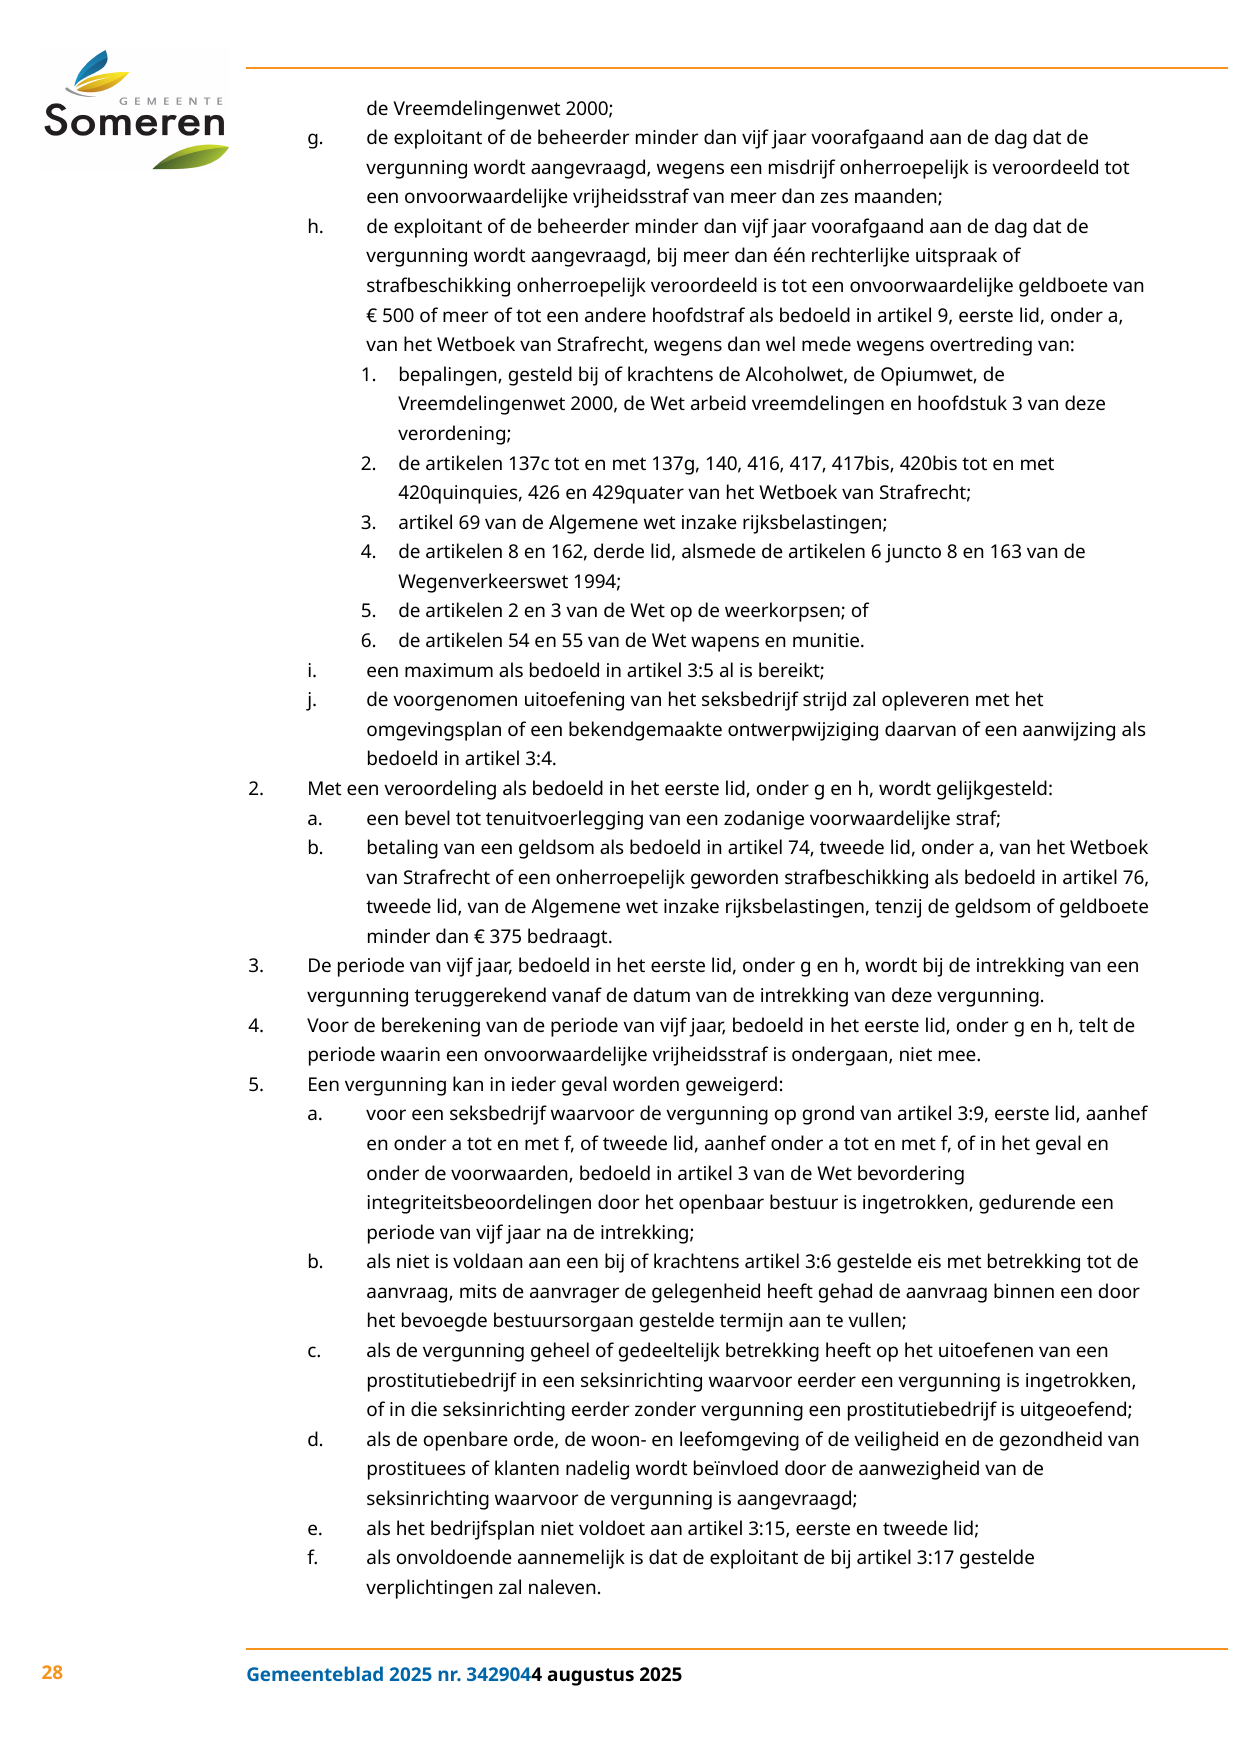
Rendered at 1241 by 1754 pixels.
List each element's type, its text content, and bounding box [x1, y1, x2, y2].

list de artikelen 2 en 3 van de Wet op de weerkorpsen; of [361, 598, 1152, 623]
list de artikelen 137c tot en met 137g, 140, 416, 417, 417bis, 420bis tot en met 420quinquies, 426 en 429quater van het Wetboek van Strafrecht; [361, 450, 1152, 505]
list Voor de berekening van de periode van vijf jaar, bedoeld in het eerste lid, onder g en h, telt de periode waarin een onvoorwaardelijke vrijheidsstraf is ondergaan, niet mee. [248, 1012, 1152, 1067]
list bepalingen, gesteld bij of krachtens de Alcoholwet, de Opiumwet, de Vreemdelingenwet 2000, de Wet arbeid vreemdelingen en hoofdstuk 3 van deze verordening; [361, 361, 1152, 446]
list artikel 69 van de Algemene wet inzake rijksbelastingen; [361, 509, 1152, 535]
list een bevel tot tenuitvoerlegging van een zodanige voorwaardelijke straf; [307, 805, 1152, 831]
list betaling van een geldsom als bedoeld in artikel 74, tweede lid, onder a, van het Wetboek van Strafrecht of een onherroepelijk geworden strafbeschikking als bedoeld in artikel 76, tweede lid, van de Algemene wet inzake rijksbelastingen, tenzij de geldsom of geldboete minder dan € 375 bedraagt. [307, 834, 1152, 949]
list de artikelen 54 en 55 van de Wet wapens en munitie. [361, 627, 1152, 653]
list als het bedrijfsplan niet voldoet aan artikel 3:15, eerste en tweede lid; [307, 1515, 1152, 1541]
list een maximum als bedoeld in artikel 3:5 al is bereikt; [307, 657, 1152, 683]
picture [41, 47, 231, 172]
list als de vergunning geheel of gedeeltelijk betrekking heeft op het uitoefenen van een prostitutiebedrijf in een seksinrichting waarvoor eerder een vergunning is ingetrokken, of in die seksinrichting eerder zonder vergunning een prostitutiebedrijf is uitgeoefend; [307, 1337, 1152, 1422]
list de artikelen 8 en 162, derde lid, alsmede de artikelen 6 juncto 8 en 163 van de Wegenverkeerswet 1994; [361, 538, 1152, 594]
list de Vreemdelingenwet 2000; [307, 95, 1152, 121]
list de voorgenomen uitoefening van het seksbedrijf strijd zal opleveren met het omgevingsplan of een bekendgemaakte ontwerpwijziging daarvan of een aanwijzing als bedoeld in artikel 3:4. [307, 686, 1152, 771]
list voor een seksbedrijf waarvoor de vergunning op grond van artikel 3:9, eerste lid, aanhef en onder a tot en met f, of tweede lid, aanhef onder a tot en met f, of in het geval en onder de voorwaarden, bedoeld in artikel 3 van de Wet bevordering integriteitsbeoordelingen door het openbaar bestuur is ingetrokken, gedurende een periode van vijf jaar na de intrekking; [307, 1101, 1152, 1245]
list als onvoldoende aannemelijk is dat de exploitant de bij artikel 3:17 gestelde verplichtingen zal naleven. [307, 1544, 1152, 1600]
list Met een veroordeling als bedoeld in het eerste lid, onder g en h, wordt gelijkgesteld: [248, 775, 1152, 801]
list Een vergunning kan in ieder geval worden geweigerd: [248, 1071, 1152, 1097]
list De periode van vijf jaar, bedoeld in het eerste lid, onder g en h, wordt bij de intrekking van een vergunning teruggerekend vanaf de datum van de intrekking van deze vergunning. [248, 953, 1152, 1008]
list de exploitant of de beheerder minder dan vijf jaar voorafgaand aan de dag dat de vergunning wordt aangevraagd, wegens een misdrijf onherroepelijk is veroordeeld tot een onvoorwaardelijke vrijheidsstraf van meer dan zes maanden; [307, 124, 1152, 209]
list de exploitant of de beheerder minder dan vijf jaar voorafgaand aan de dag dat de vergunning wordt aangevraagd, bij meer dan één rechterlijke uitspraak of strafbeschikking onherroepelijk veroordeeld is tot een onvoorwaardelijke geldboete van € 500 of meer of tot een andere hoofdstraf als bedoeld in artikel 9, eerste lid, onder a, van het Wetboek van Strafrecht, wegens dan wel mede wegens overtreding van: [307, 213, 1152, 357]
list als de openbare orde, de woon- en leefomgeving of de veiligheid en de gezondheid van prostituees of klanten nadelig wordt beïnvloed door de aanwezigheid van de seksinrichting waarvoor de vergunning is aangevraagd; [307, 1426, 1152, 1511]
list als niet is voldaan aan een bij of krachtens artikel 3:6 gestelde eis met betrekking tot de aanvraag, mits de aanvrager de gelegenheid heeft gehad de aanvraag binnen een door het bevoegde bestuursorgaan gestelde termijn aan te vullen; [307, 1248, 1152, 1333]
